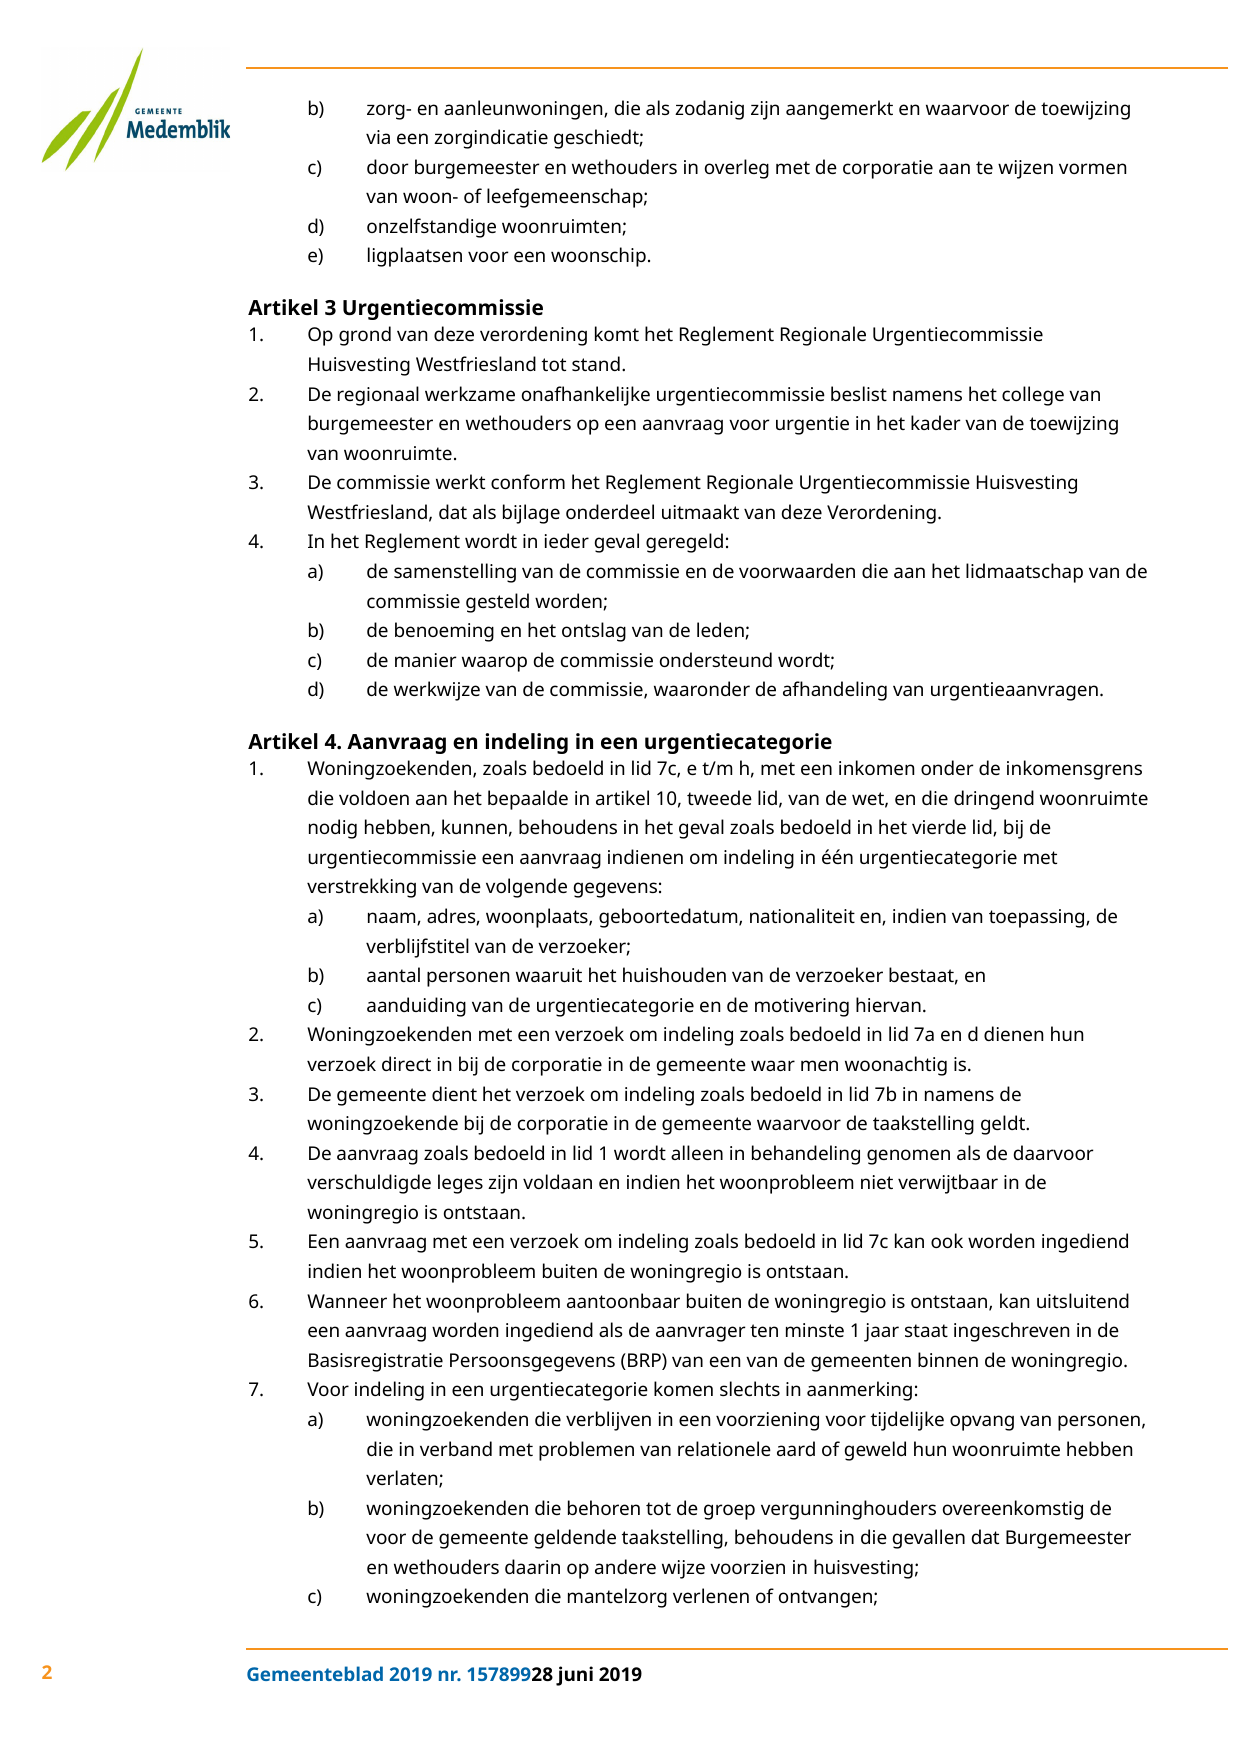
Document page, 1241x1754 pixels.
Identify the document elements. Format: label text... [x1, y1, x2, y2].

text Artikel 4. Aanvraag en indeling in een urgentiecategorie [248, 727, 1152, 755]
list woningzoekenden die mantelzorg verlenen of ontvangen; [307, 1584, 1152, 1609]
list woningzoekenden die verblijven in een voorziening voor tijdelijke opvang van personen, die in verband met problemen van relationele aard of geweld hun woonruimte hebben verlaten; [307, 1406, 1152, 1491]
list de benoeming en het ontslag van de leden; [307, 617, 1152, 643]
list In het Reglement wordt in ieder geval geregeld: [248, 529, 1152, 554]
list De gemeente dient het verzoek om indeling zoals bedoeld in lid 7b in namens de woningzoekende bij de corporatie in de gemeente waarvoor de taakstelling geldt. [248, 1081, 1152, 1136]
list Een aanvraag met een verzoek om indeling zoals bedoeld in lid 7c kan ook worden ingediend indien het woonprobleem buiten de woningregio is ontstaan. [248, 1229, 1152, 1284]
list Voor indeling in een urgentiecategorie komen slechts in aanmerking: [248, 1377, 1152, 1402]
list door burgemeester en wethouders in overleg met de corporatie aan te wijzen vormen van woon- of leefgemeenschap; [307, 154, 1152, 209]
picture [41, 47, 231, 172]
list ligplaatsen voor een woonschip. [307, 243, 1152, 268]
list de samenstelling van de commissie en de voorwaarden die aan het lidmaatschap van de commissie gesteld worden; [307, 558, 1152, 613]
list zorg- en aanleunwoningen, die als zodanig zijn aangemerkt en waarvoor de toewijzing via een zorgindicatie geschiedt; [307, 95, 1152, 150]
list De aanvraag zoals bedoeld in lid 1 wordt alleen in behandeling genomen als de daarvoor verschuldigde leges zijn voldaan en indien het woonprobleem niet verwijtbaar in de woningregio is ontstaan. [248, 1140, 1152, 1225]
list naam, adres, woonplaats, geboortedatum, nationaliteit en, indien van toepassing, de verblijfstitel van de verzoeker; [307, 903, 1152, 959]
list Woningzoekenden, zoals bedoeld in lid 7c, e t/m h, met een inkomen onder de inkomensgrens die voldoen aan het bepaalde in artikel 10, tweede lid, van de wet, en die dringend woonruimte nodig hebben, kunnen, behoudens in het geval zoals bedoeld in het vierde lid, bij de urgentiecommissie een aanvraag indienen om indeling in één urgentiecategorie met verstrekking van de volgende gegevens: [248, 755, 1152, 899]
list de manier waarop de commissie ondersteund wordt; [307, 647, 1152, 673]
list Woningzoekenden met een verzoek om indeling zoals bedoeld in lid 7a en d dienen hun verzoek direct in bij de corporatie in de gemeente waar men woonachtig is. [248, 1022, 1152, 1077]
list woningzoekenden die behoren tot de groep vergunninghouders overeenkomstig de voor de gemeente geldende taakstelling, behoudens in die gevallen dat Burgemeester en wethouders daarin op andere wijze voorzien in huisvesting; [307, 1495, 1152, 1580]
list De commissie werkt conform het Reglement Regionale Urgentiecommissie Huisvesting Westfriesland, dat als bijlage onderdeel uitmaakt van deze Verordening. [248, 469, 1152, 525]
list aantal personen waaruit het huishouden van de verzoeker bestaat, en [307, 962, 1152, 988]
list Wanneer het woonprobleem aantoonbaar buiten de woningregio is ontstaan, kan uitsluitend een aanvraag worden ingediend als de aanvrager ten minste 1 jaar staat ingeschreven in de Basisregistratie Persoonsgegevens (BRP) van een van de gemeenten binnen de woningregio. [248, 1288, 1152, 1373]
list aanduiding van de urgentiecategorie en de motivering hiervan. [307, 992, 1152, 1018]
list onzelfstandige woonruimten; [307, 213, 1152, 239]
list de werkwijze van de commissie, waaronder de afhandeling van urgentieaanvragen. [307, 677, 1152, 702]
list De regionaal werkzame onafhankelijke urgentiecommissie beslist namens het college van burgemeester en wethouders op een aanvraag voor urgentie in het kader van de toewijzing van woonruimte. [248, 381, 1152, 466]
list Op grond van deze verordening komt het Reglement Regionale Urgentiecommissie Huisvesting Westfriesland tot stand. [248, 322, 1152, 377]
text Artikel 3 Urgentiecommissie [248, 293, 1152, 322]
